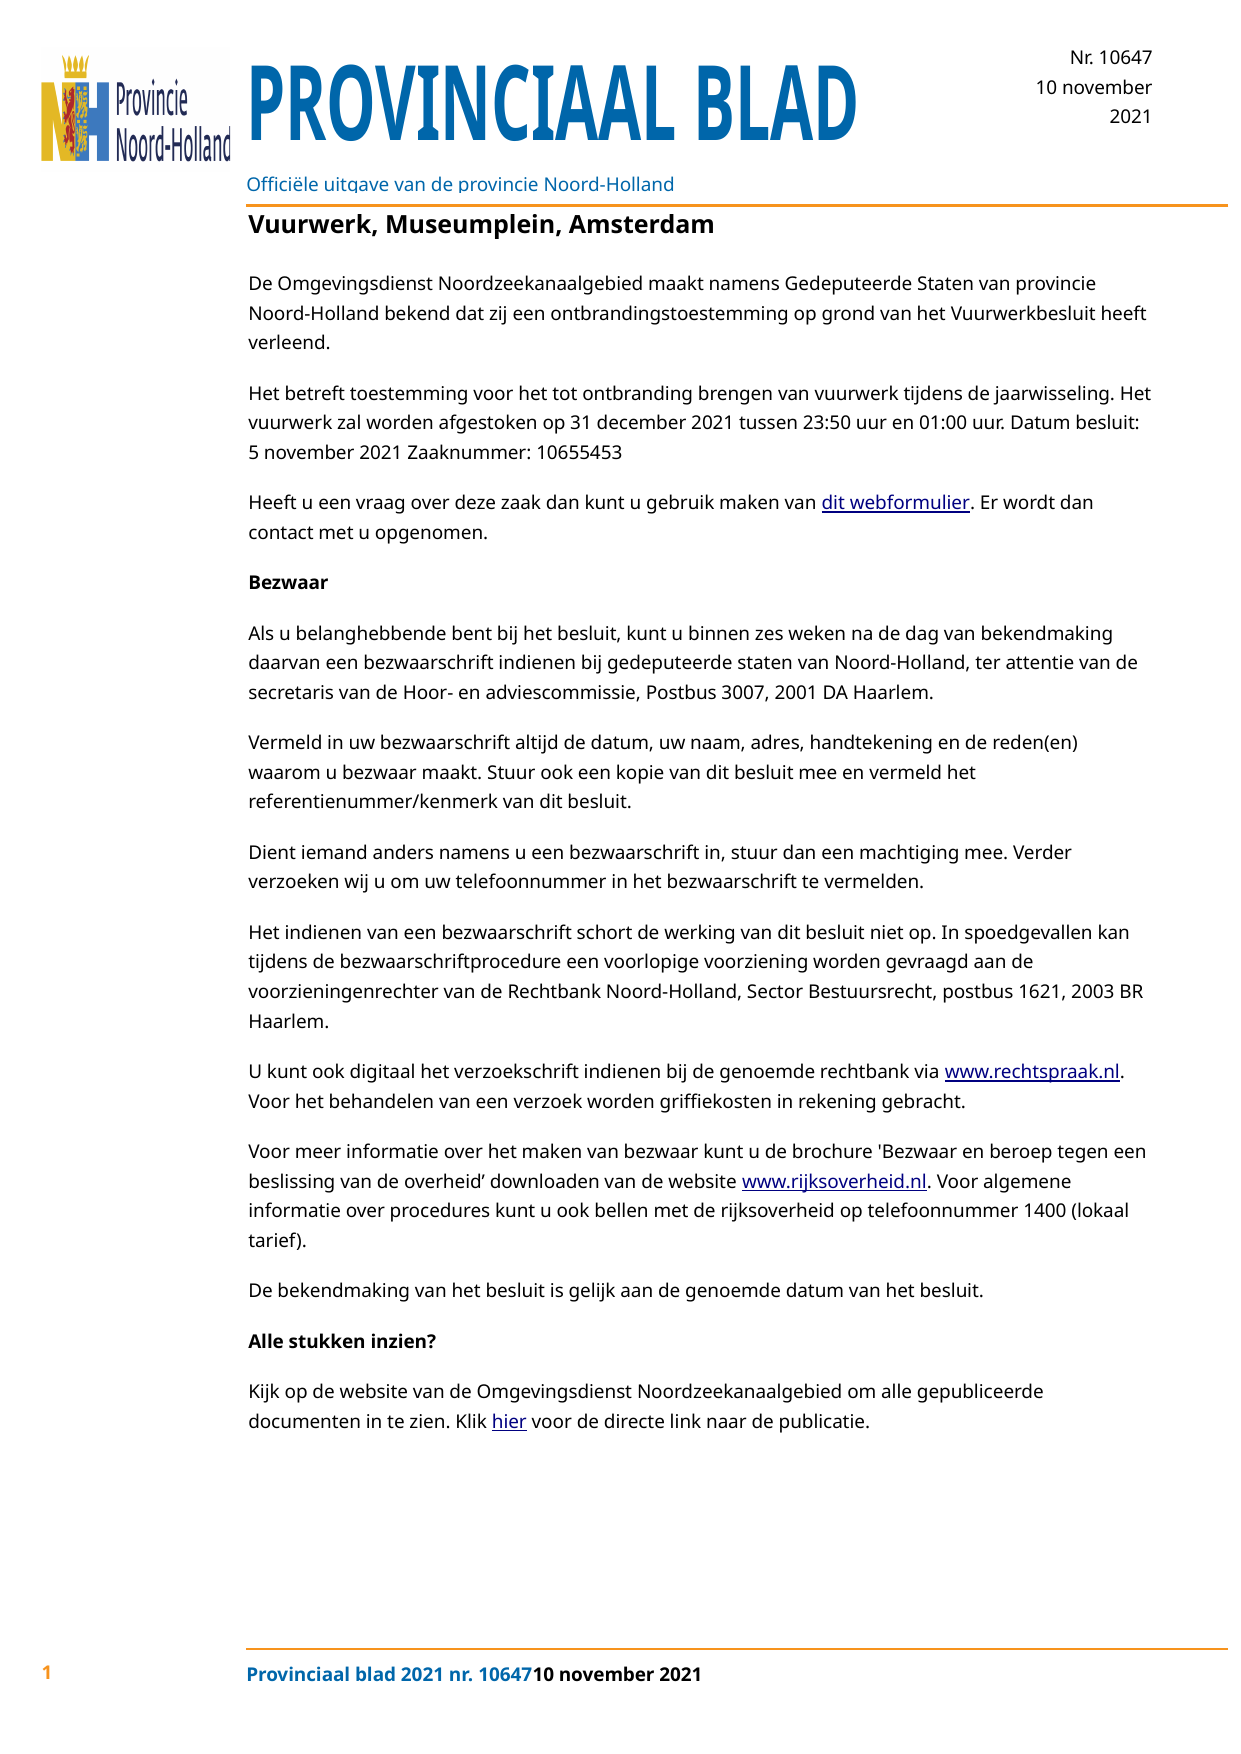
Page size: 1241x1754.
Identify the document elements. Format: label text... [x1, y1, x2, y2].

text Vuurwerk, Museumplein, Amsterdam [248, 207, 1152, 241]
text Vermeld in uw bezwaarschrift altijd de datum, uw naam, adres, handtekening en de reden(en) waarom u bezwaar maakt. Stuur ook een kopie van dit besluit mee en vermeld het referentienummer/kenmerk van dit besluit. [248, 729, 1152, 814]
text Het indienen van een bezwaarschrift schort de werking van dit besluit niet op. In spoedgevallen kan tijdens de bezwaarschriftprocedure een voorlopige voorziening worden gevraagd aan de voorzieningenrechter van de Rechtbank Noord-Holland, Sector Bestuursrecht, postbus 1621, 2003 BR Haarlem. [248, 919, 1152, 1033]
picture [41, 47, 231, 172]
text De bekendmaking van het besluit is gelijk aan de genoemde datum van het besluit. [248, 1277, 1152, 1303]
text Dient iemand anders namens u een bezwaarschrift in, stuur dan een machtiging mee. Verder verzoeken wij u om uw telefoonnummer in het bezwaarschrift te vermelden. [248, 839, 1152, 894]
text Kijk op de website van de Omgevingsdienst Noordzeekanaalgebied om alle gepubliceerde documenten in te zien. Klik hier voor de directe link naar de publicatie. [248, 1378, 1152, 1433]
text Heeft u een vraag over deze zaak dan kunt u gebruik maken van dit webformulier. Er wordt dan contact met u opgenomen. [248, 489, 1152, 545]
text Alle stukken inzien? [248, 1328, 1152, 1353]
text U kunt ook digitaal het verzoekschrift indienen bij de genoemde rechtbank via www.rechtspraak.nl. Voor het behandelen van een verzoek worden griffiekosten in rekening gebracht. [248, 1058, 1152, 1113]
text De Omgevingsdienst Noordzeekanaalgebied maakt namens Gedeputeerde Staten van provincie Noord-Holland bekend dat zij een ontbrandingstoestemming op grond van het Vuurwerkbesluit heeft verleend. [248, 270, 1152, 355]
text Het betreft toestemming voor het tot ontbranding brengen van vuurwerk tijdens de jaarwisseling. Het vuurwerk zal worden afgestoken op 31 december 2021 tussen 23:50 uur en 01:00 uur. Datum besluit: 5 november 2021 Zaaknummer: 10655453 [248, 380, 1152, 465]
text Voor meer informatie over het maken van bezwaar kunt u de brochure 'Bezwaar en beroep tegen een beslissing van de overheid’ downloaden van de website www.rijksoverheid.nl. Voor algemene informatie over procedures kunt u ook bellen met de rijksoverheid op telefoonnummer 1400 (lokaal tarief). [248, 1138, 1152, 1253]
text Bezwaar [248, 569, 1152, 595]
text Als u belanghebbende bent bij het besluit, kunt u binnen zes weken na de dag van bekendmaking daarvan een bezwaarschrift indienen bij gedeputeerde staten van Noord-Holland, ter attentie van de secretaris van de Hoor- en adviescommissie, Postbus 3007, 2001 DA Haarlem. [248, 620, 1152, 705]
